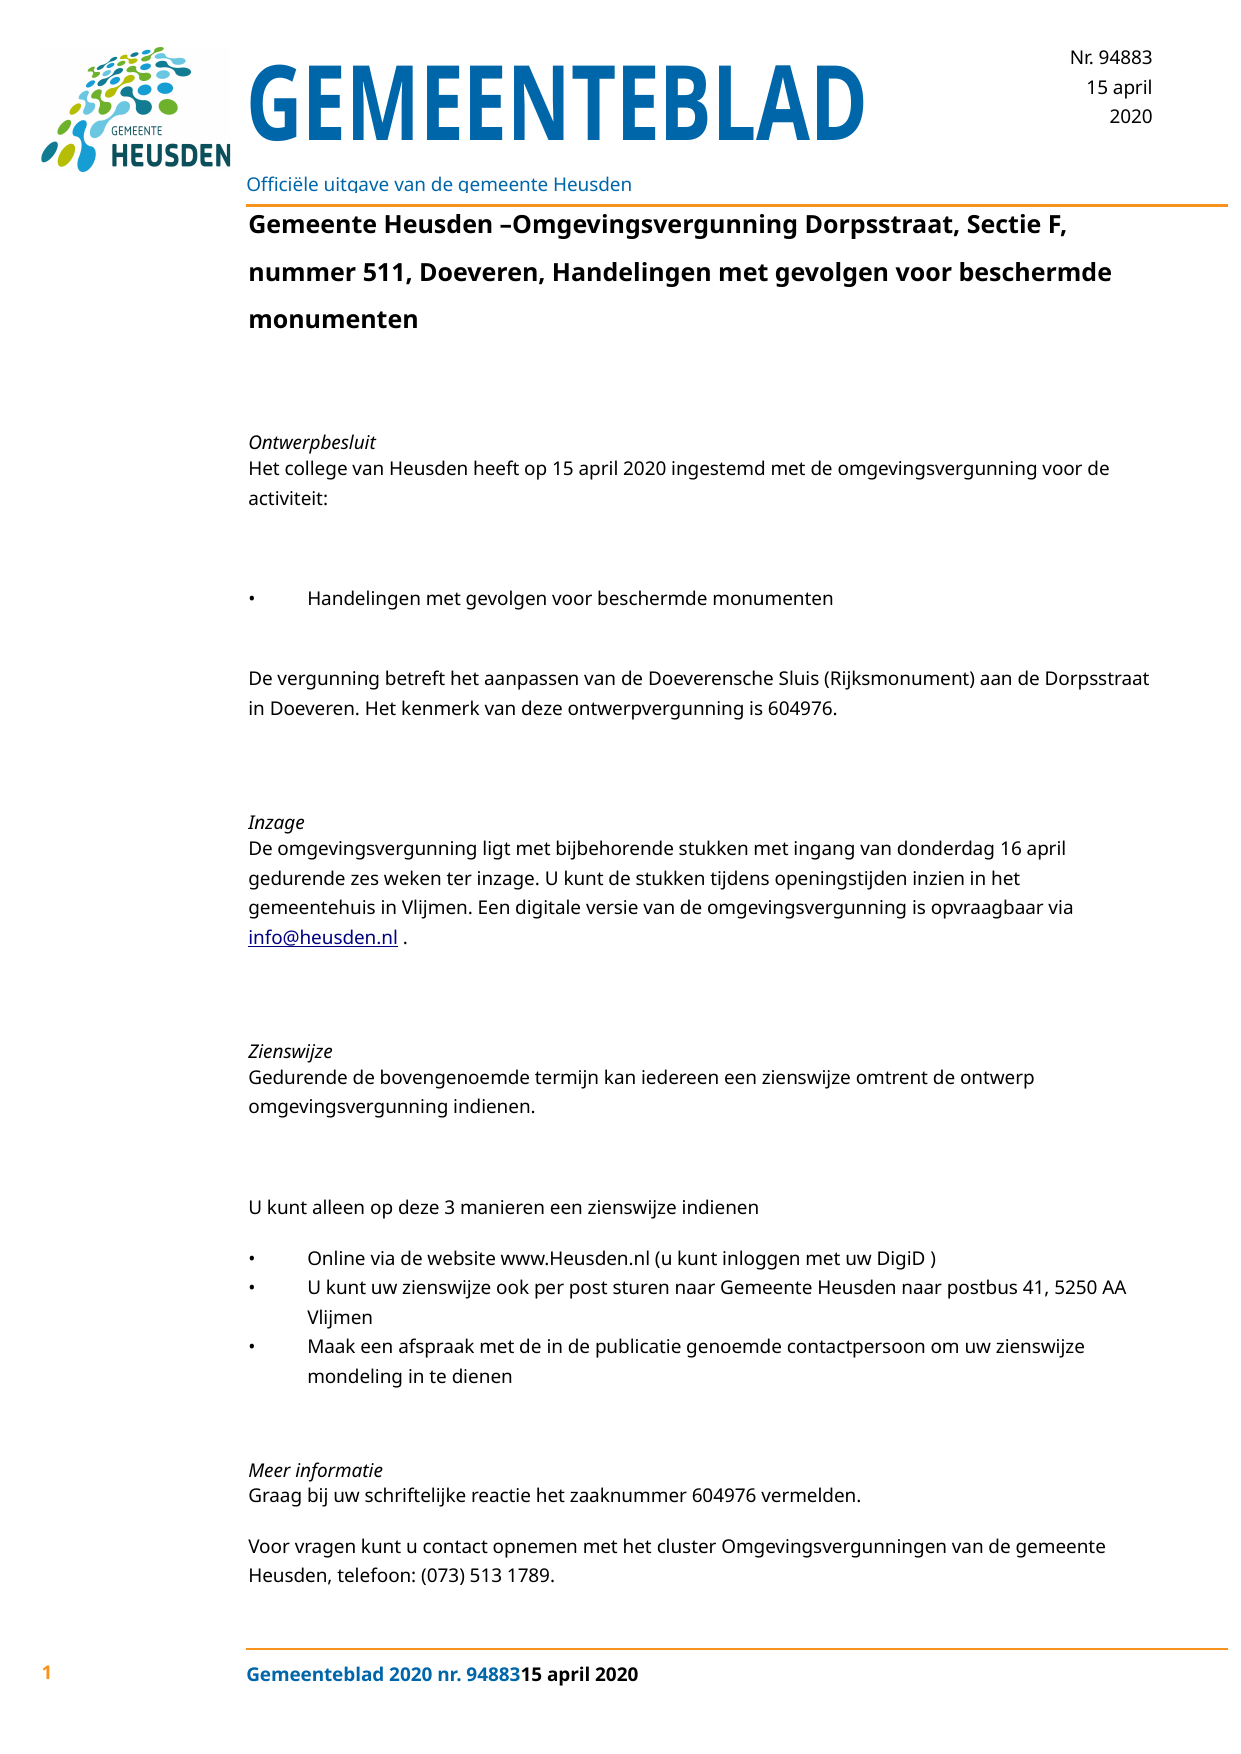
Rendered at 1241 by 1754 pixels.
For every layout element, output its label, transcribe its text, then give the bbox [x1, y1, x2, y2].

text Gedurende de bovengenoemde termijn kan iedereen een zienswijze omtrent de ontwerp omgevingsvergunning indienen. [248, 1064, 1152, 1119]
list Maak een afspraak met de in de publicatie genoemde contactpersoon om uw zienswijze mondeling in te dienen [248, 1334, 1152, 1389]
list Handelingen met gevolgen voor beschermde monumenten [248, 586, 1152, 611]
text Voor vragen kunt u contact opnemen met het cluster Omgevingsvergunningen van de gemeente Heusden, telefoon: (073) 513 1789. [248, 1533, 1152, 1588]
text De omgevingsvergunning ligt met bijbehorende stukken met ingang van donderdag 16 april gedurende zes weken ter inzage. U kunt de stukken tijdens openingstijden inzien in het gemeentehuis in Vlijmen. Een digitale versie van de omgevingsvergunning is opvraagbaar via info@heusden.nl . [248, 835, 1152, 950]
list Online via de website www.Heusden.nl (u kunt inloggen met uw DigiD ) [248, 1245, 1152, 1271]
text Het college van Heusden heeft op 15 april 2020 ingestemd met de omgevingsvergunning voor de activiteit: [248, 455, 1152, 511]
text Inzage [248, 809, 1152, 835]
picture [41, 47, 231, 172]
text Ontwerpbesluit [248, 429, 1152, 455]
list U kunt uw zienswijze ook per post sturen naar Gemeente Heusden naar postbus 41, 5250 AA Vlijmen [248, 1274, 1152, 1330]
text Meer informatie [248, 1457, 1152, 1483]
text Zienswijze [248, 1038, 1152, 1064]
text De vergunning betreft het aanpassen van de Doeverensche Sluis (Rijksmonument) aan de Dorpsstraat in Doeveren. Het kenmerk van deze ontwerpvergunning is 604976. [248, 666, 1152, 721]
text U kunt alleen op deze 3 manieren een zienswijze indienen [248, 1194, 1152, 1220]
text Graag bij uw schriftelijke reactie het zaaknummer 604976 vermelden. [248, 1483, 1152, 1508]
text Gemeente Heusden –Omgevingsvergunning Dorpsstraat, Sectie F, nummer 511, Doeveren, Handelingen met gevolgen voor beschermde monumenten [248, 207, 1152, 336]
